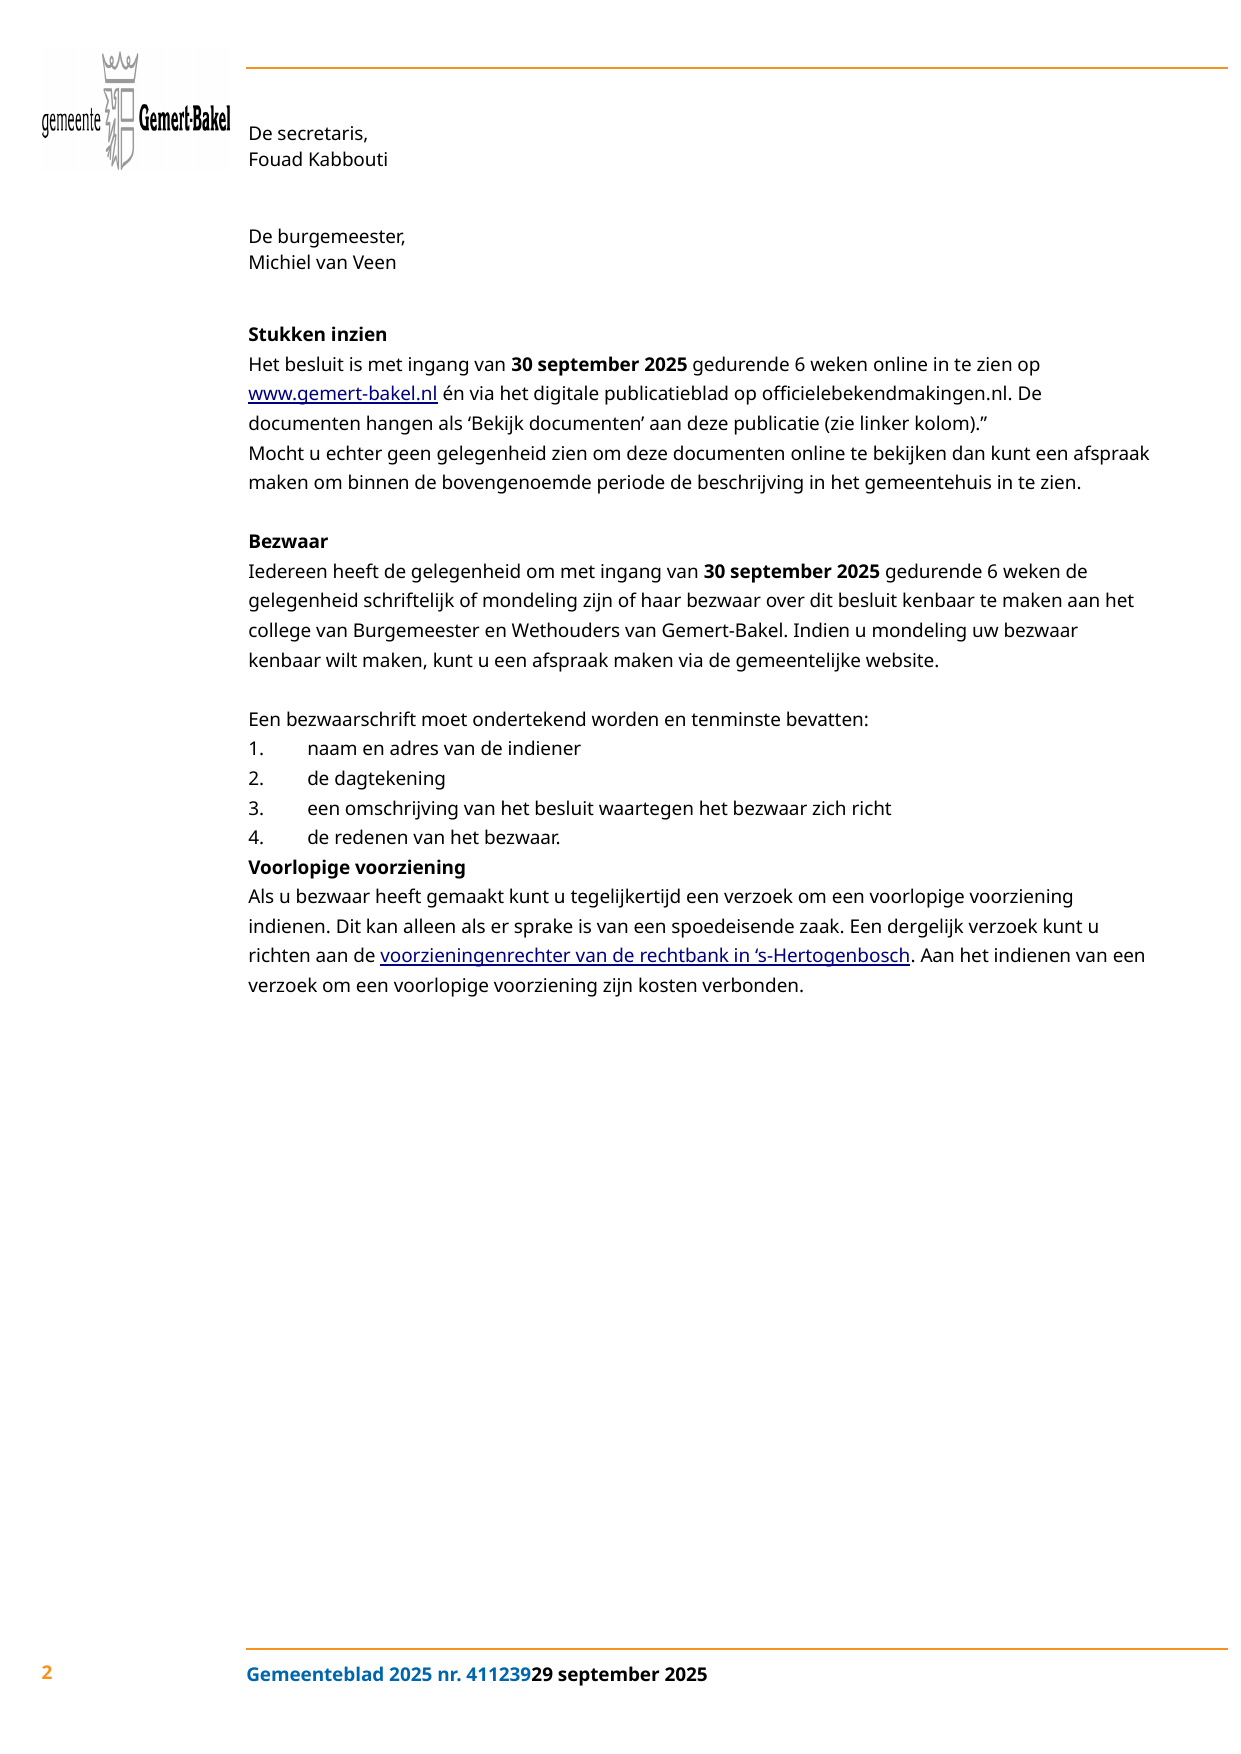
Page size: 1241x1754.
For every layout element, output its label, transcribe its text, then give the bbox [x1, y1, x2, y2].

text De secretaris, [248, 121, 1152, 146]
text Het besluit is met ingang van 30 september 2025 gedurende 6 weken online in te zien op www.gemert-bakel.nl én via het digitale publicatieblad op officielebekendmakingen.nl. De documenten hangen als ‘Bekijk documenten’ aan deze publicatie (zie linker kolom).” [248, 351, 1152, 436]
text De burgemeester, [248, 223, 1152, 249]
text Mocht u echter geen gelegenheid zien om deze documenten online te bekijken dan kunt een afspraak maken om binnen de bovengenoemde periode de beschrijving in het gemeentehuis in te zien. [248, 440, 1152, 495]
list de redenen van het bezwaar. [248, 824, 1152, 850]
text Michiel van Veen [248, 249, 1152, 275]
picture [41, 47, 231, 172]
list een omschrijving van het besluit waartegen het bezwaar zich richt [248, 795, 1152, 821]
text Fouad Kabbouti [248, 146, 1152, 172]
text Voorlopige voorziening [248, 854, 1152, 880]
text Bezwaar [248, 528, 1152, 554]
list naam en adres van de indiener [248, 736, 1152, 761]
text Iedereen heeft de gelegenheid om met ingang van 30 september 2025 gedurende 6 weken de gelegenheid schriftelijk of mondeling zijn of haar bezwaar over dit besluit kenbaar te maken aan het college van Burgemeester en Wethouders van Gemert-Bakel. Indien u mondeling uw bezwaar kenbaar wilt maken, kunt u een afspraak maken via de gemeentelijke website. [248, 558, 1152, 673]
text Stukken inzien [248, 321, 1152, 347]
list de dagtekening [248, 765, 1152, 791]
text Als u bezwaar heeft gemaakt kunt u tegelijkertijd een verzoek om een voorlopige voorziening indienen. Dit kan alleen als er sprake is van een spoedeisende zaak. Een dergelijk verzoek kunt u richten aan de voorzieningenrechter van de rechtbank in ‘s-Hertogenbosch. Aan het indienen van een verzoek om een voorlopige voorziening zijn kosten verbonden. [248, 883, 1152, 998]
text Een bezwaarschrift moet ondertekend worden en tenminste bevatten: [248, 706, 1152, 732]
